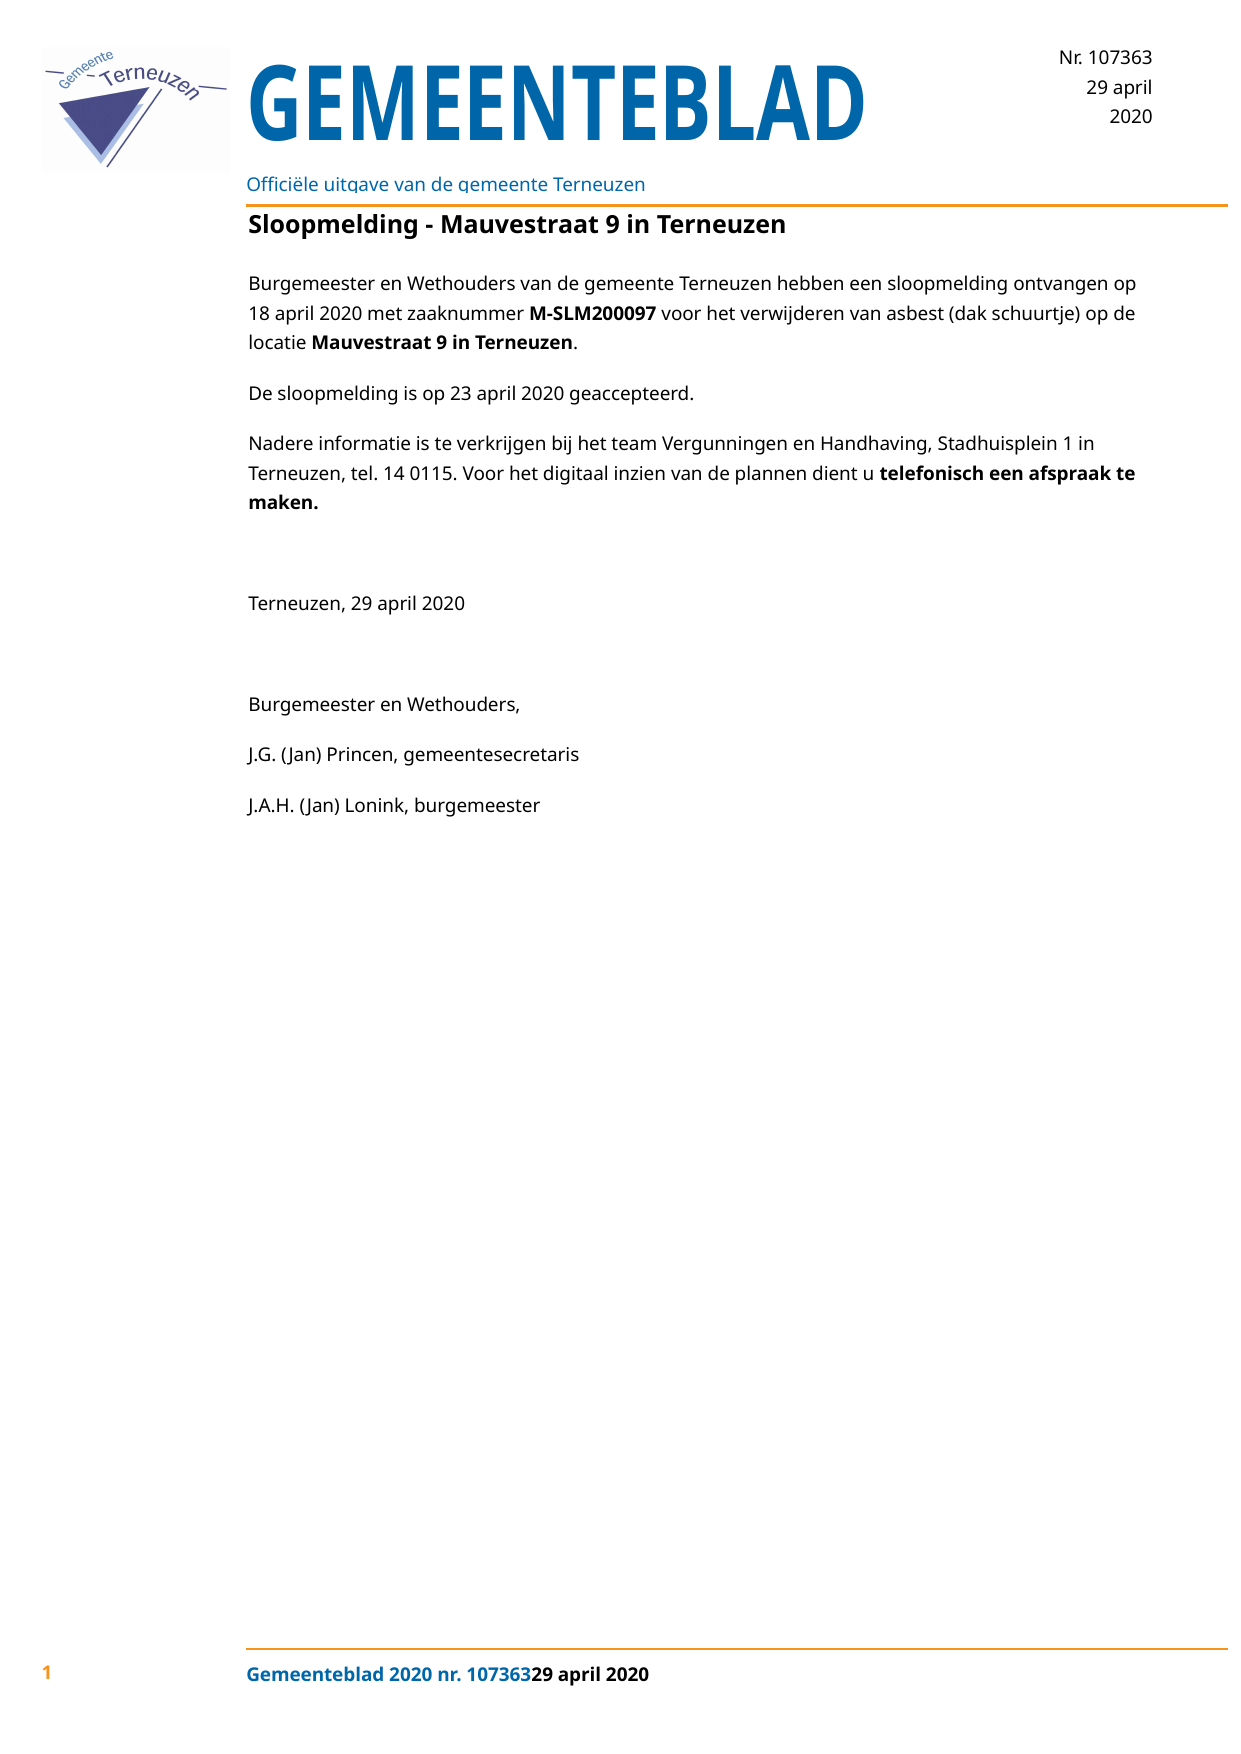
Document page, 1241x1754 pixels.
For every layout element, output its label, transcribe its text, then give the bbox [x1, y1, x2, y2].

text Sloopmelding - Mauvestraat 9 in Terneuzen [248, 207, 1152, 241]
text Nadere informatie is te verkrijgen bij het team Vergunningen en Handhaving, Stadhuisplein 1 in Terneuzen, tel. 14 0115. Voor het digitaal inzien van de plannen dient u telefonisch een afspraak te maken. [248, 430, 1152, 515]
text De sloopmelding is op 23 april 2020 geaccepteerd. [248, 380, 1152, 406]
text Burgemeester en Wethouders, [248, 691, 1152, 717]
picture [41, 47, 231, 172]
text Terneuzen, 29 april 2020 [248, 590, 1152, 616]
text J.A.H. (Jan) Lonink, burgemeester [248, 792, 1152, 818]
text J.G. (Jan) Princen, gemeentesecretaris [248, 742, 1152, 767]
text Burgemeester en Wethouders van de gemeente Terneuzen hebben een sloopmelding ontvangen op 18 april 2020 met zaaknummer M-SLM200097 voor het verwijderen van asbest (dak schuurtje) op de locatie Mauvestraat 9 in Terneuzen. [248, 270, 1152, 355]
